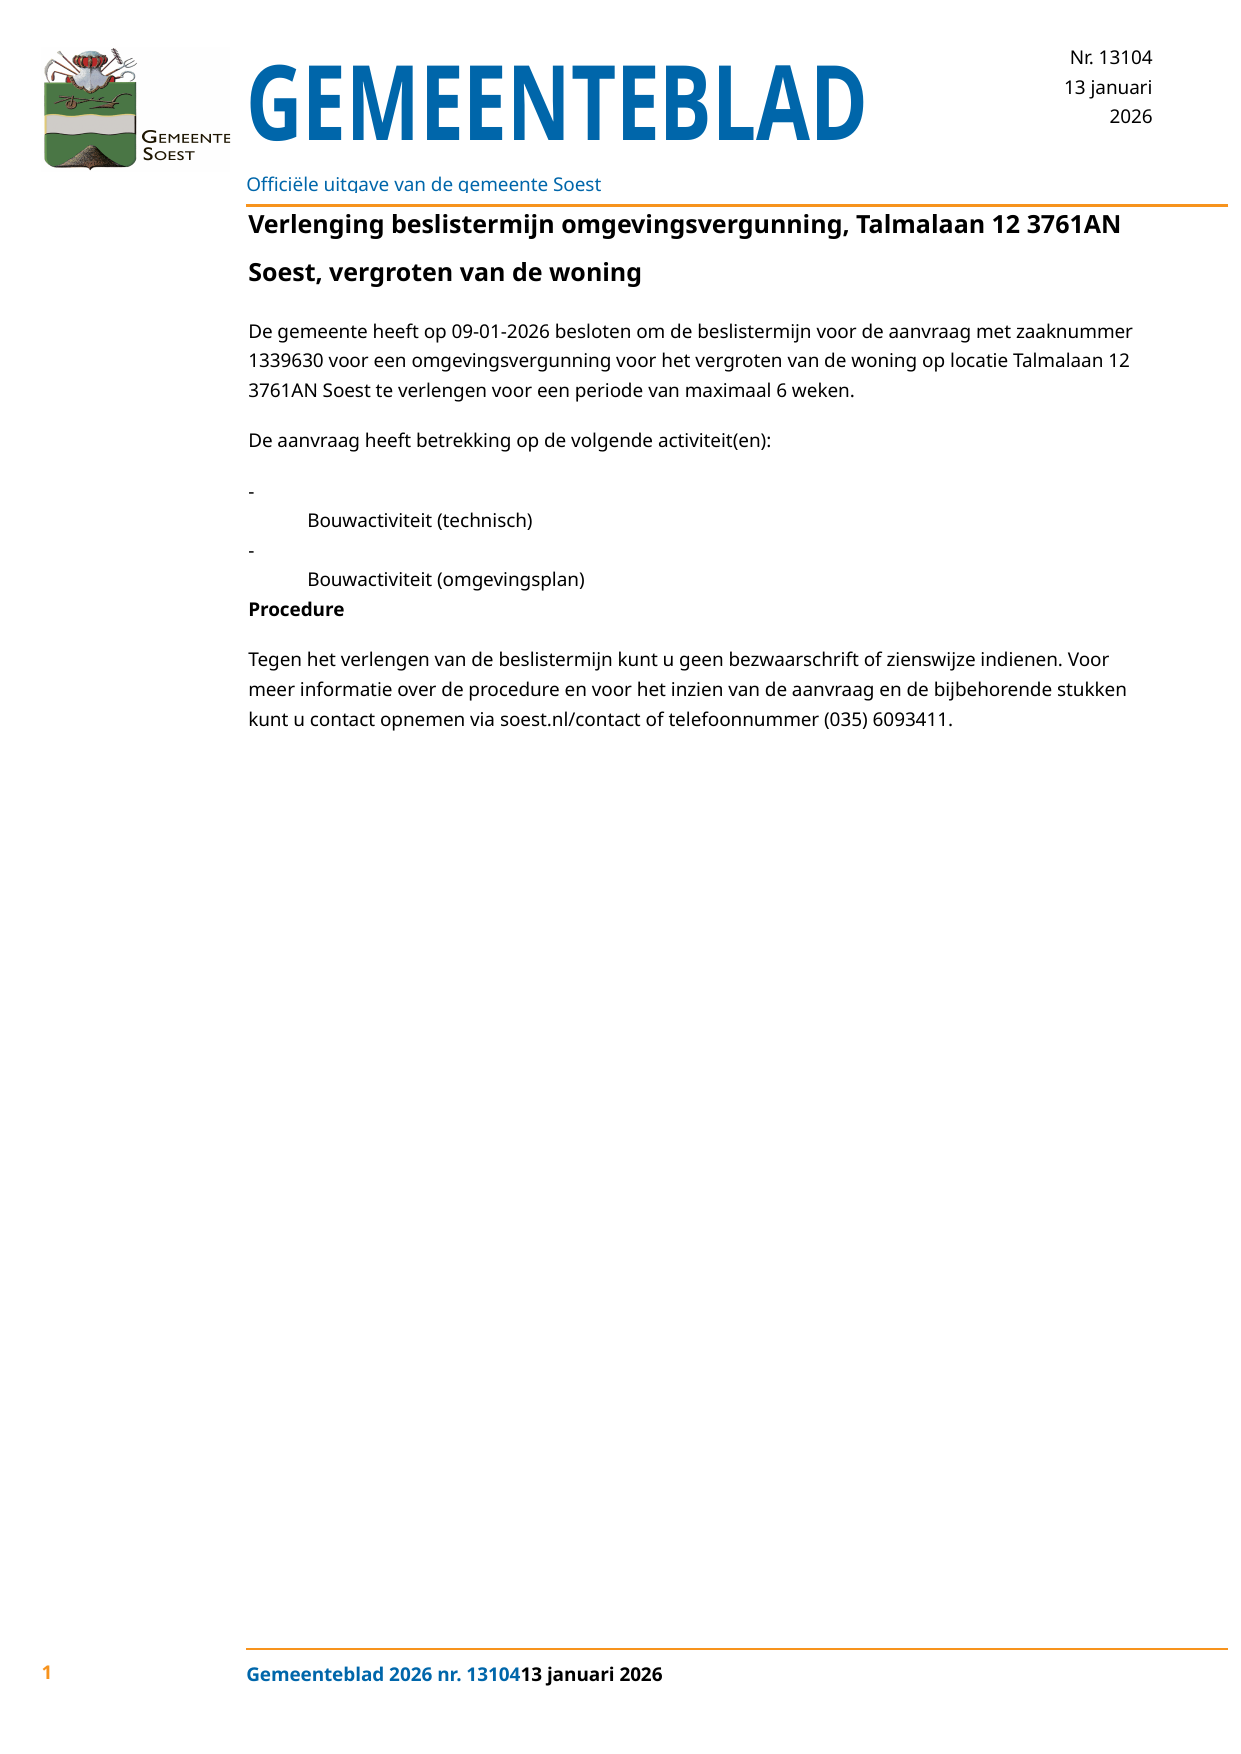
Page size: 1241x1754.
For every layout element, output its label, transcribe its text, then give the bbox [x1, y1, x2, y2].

text Procedure [248, 596, 1152, 622]
text De aanvraag heeft betrekking op de volgende activiteit(en): [248, 427, 1152, 453]
list Bouwactiviteit (omgevingsplan) [248, 567, 1152, 592]
text Verlenging beslistermijn omgevingsvergunning, Talmalaan 12 3761AN Soest, vergroten van de woning [248, 207, 1152, 288]
text De gemeente heeft op 09-01-2026 besloten om de beslistermijn voor de aanvraag met zaaknummer 1339630 voor een omgevingsvergunning voor het vergroten van de woning op locatie Talmalaan 12 3761AN Soest te verlengen voor een periode van maximaal 6 weken. [248, 318, 1152, 403]
text Tegen het verlengen van de beslistermijn kunt u geen bezwaarschrift of zienswijze indienen. Voor meer informatie over de procedure en voor het inzien van de aanvraag en de bijbehorende stukken kunt u contact opnemen via soest.nl/contact of telefoonnummer (035) 6093411. [248, 647, 1152, 732]
list Bouwactiviteit (technisch) [248, 507, 1152, 533]
picture [41, 47, 231, 172]
